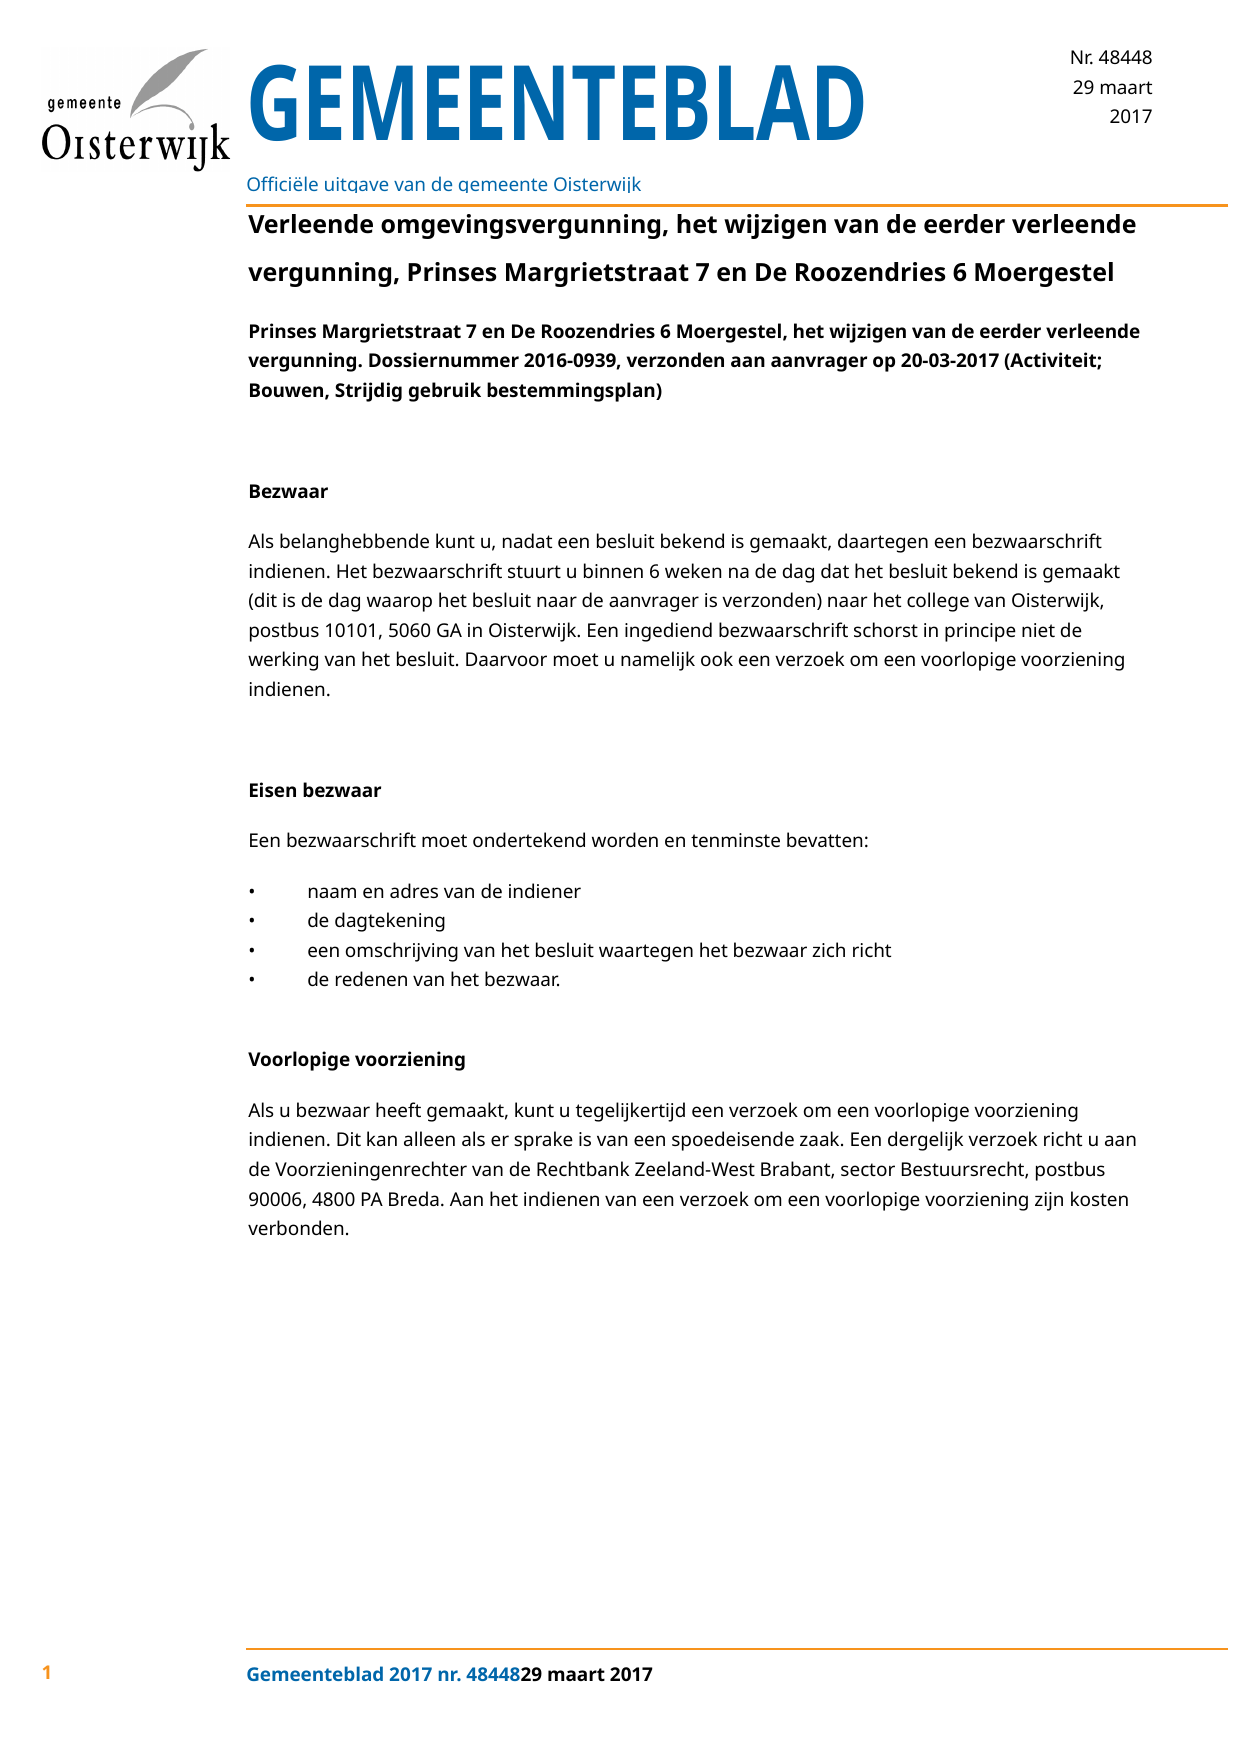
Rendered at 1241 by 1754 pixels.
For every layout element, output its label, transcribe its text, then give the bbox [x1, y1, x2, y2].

list de dagtekening [248, 907, 1152, 933]
list de redenen van het bezwaar. [248, 967, 1152, 992]
text Een bezwaarschrift moet ondertekend worden en tenminste bevatten: [248, 827, 1152, 853]
text Bezwaar [248, 478, 1152, 504]
picture [41, 47, 231, 172]
text Eisen bezwaar [248, 777, 1152, 803]
text Prinses Margrietstraat 7 en De Roozendries 6 Moergestel, het wijzigen van de eerder verleende vergunning. Dossiernummer 2016-0939, verzonden aan aanvrager op 20-03-2017 (Activiteit; Bouwen, Strijdig gebruik bestemmingsplan) [248, 318, 1152, 403]
text Verleende omgevingsvergunning, het wijzigen van de eerder verleende vergunning, Prinses Margrietstraat 7 en De Roozendries 6 Moergestel [248, 207, 1152, 288]
text Als u bezwaar heeft gemaakt, kunt u tegelijkertijd een verzoek om een voorlopige voorziening indienen. Dit kan alleen als er sprake is van een spoedeisende zaak. Een dergelijk verzoek richt u aan de Voorzieningenrechter van de Rechtbank Zeeland-West Brabant, sector Bestuursrecht, postbus 90006, 4800 PA Breda. Aan het indienen van een verzoek om een voorlopige voorziening zijn kosten verbonden. [248, 1097, 1152, 1241]
text Voorlopige voorziening [248, 1047, 1152, 1072]
text Als belanghebbende kunt u, nadat een besluit bekend is gemaakt, daartegen een bezwaarschrift indienen. Het bezwaarschrift stuurt u binnen 6 weken na de dag dat het besluit bekend is gemaakt (dit is de dag waarop het besluit naar de aanvrager is verzonden) naar het college van Oisterwijk, postbus 10101, 5060 GA in Oisterwijk. Een ingediend bezwaarschrift schorst in principe niet de werking van het besluit. Daarvoor moet u namelijk ook een verzoek om een voorlopige voorziening indienen. [248, 528, 1152, 702]
list een omschrijving van het besluit waartegen het bezwaar zich richt [248, 937, 1152, 963]
list naam en adres van de indiener [248, 878, 1152, 904]
